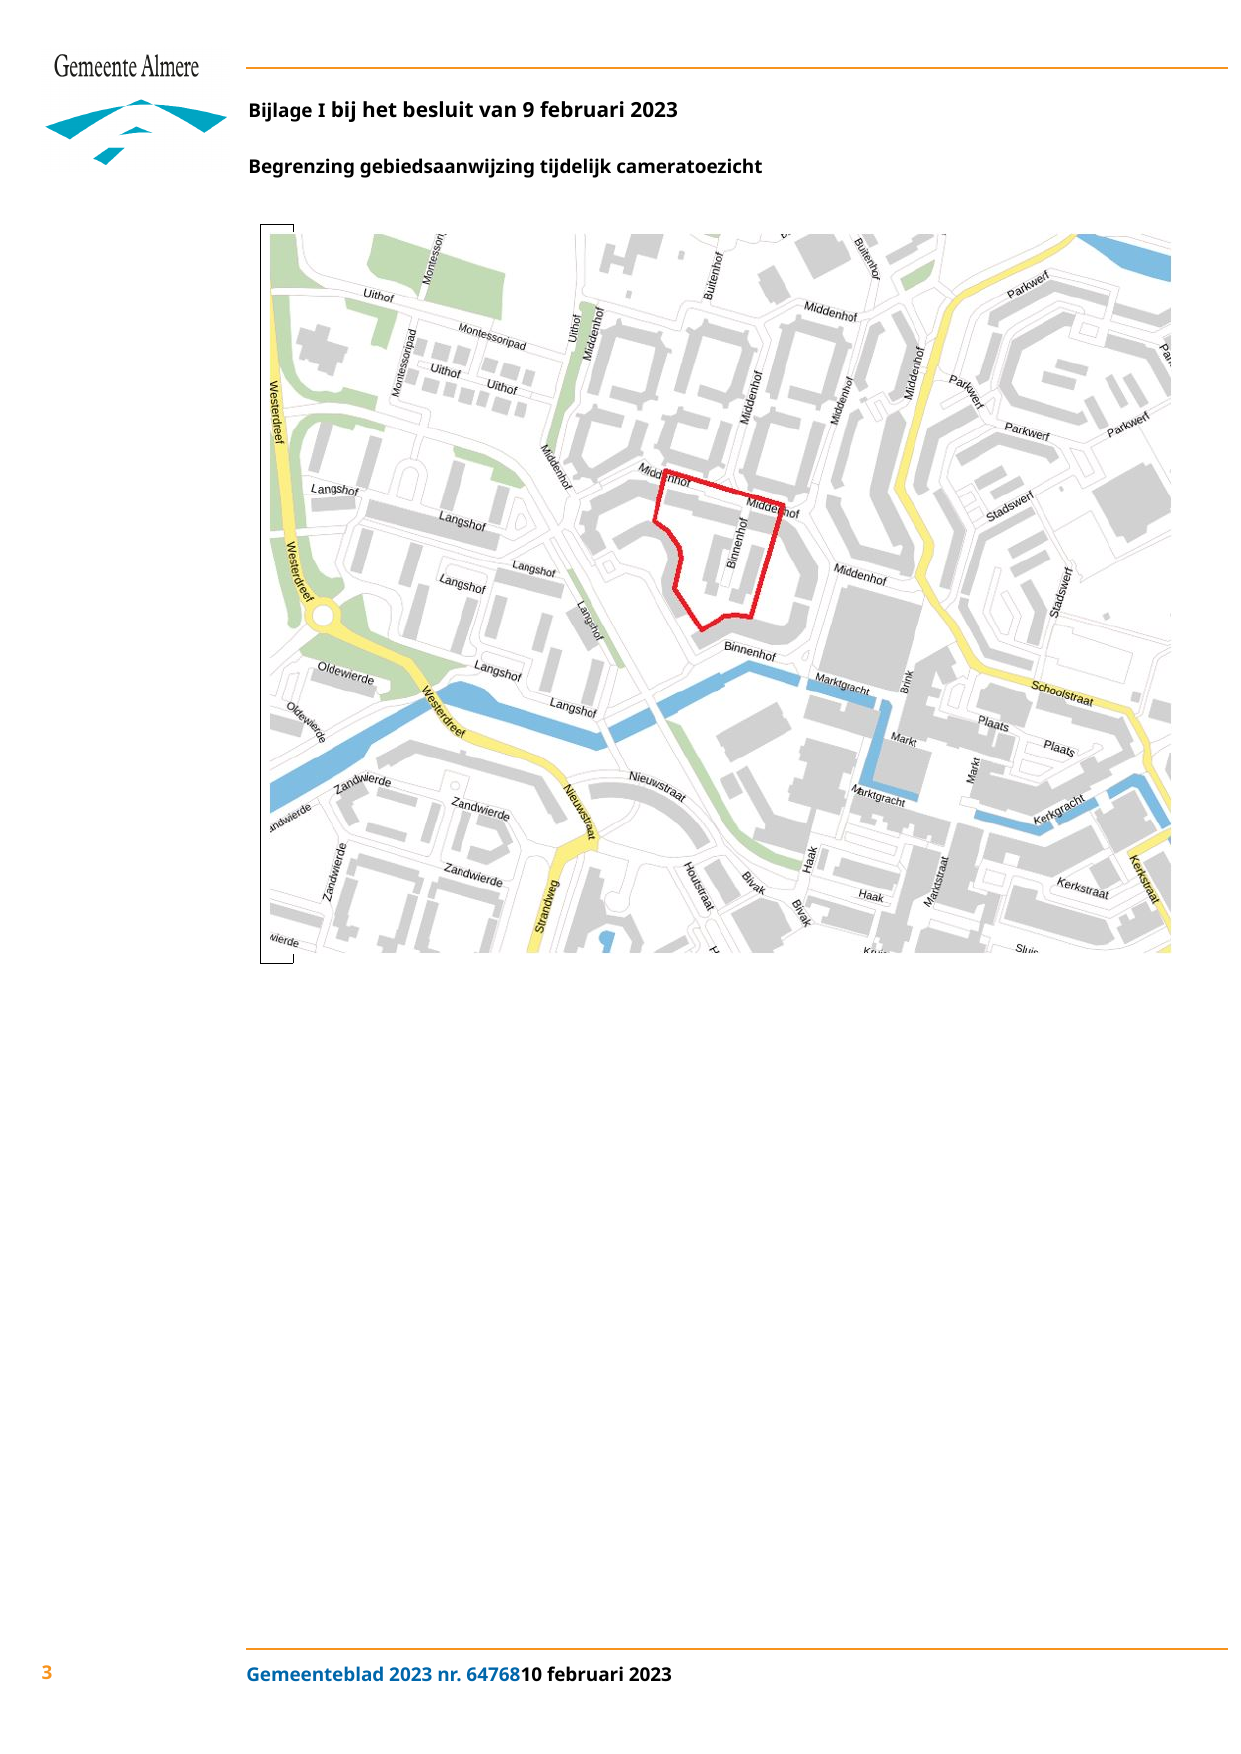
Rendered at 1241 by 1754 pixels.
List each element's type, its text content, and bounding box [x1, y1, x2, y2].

picture [41, 47, 231, 172]
text Bijlage I bij het besluit van 9 februari 2023 [248, 95, 1152, 123]
picture [268, 232, 1173, 954]
text Begrenzing gebiedsaanwijzing tijdelijk cameratoezicht [248, 153, 1152, 179]
